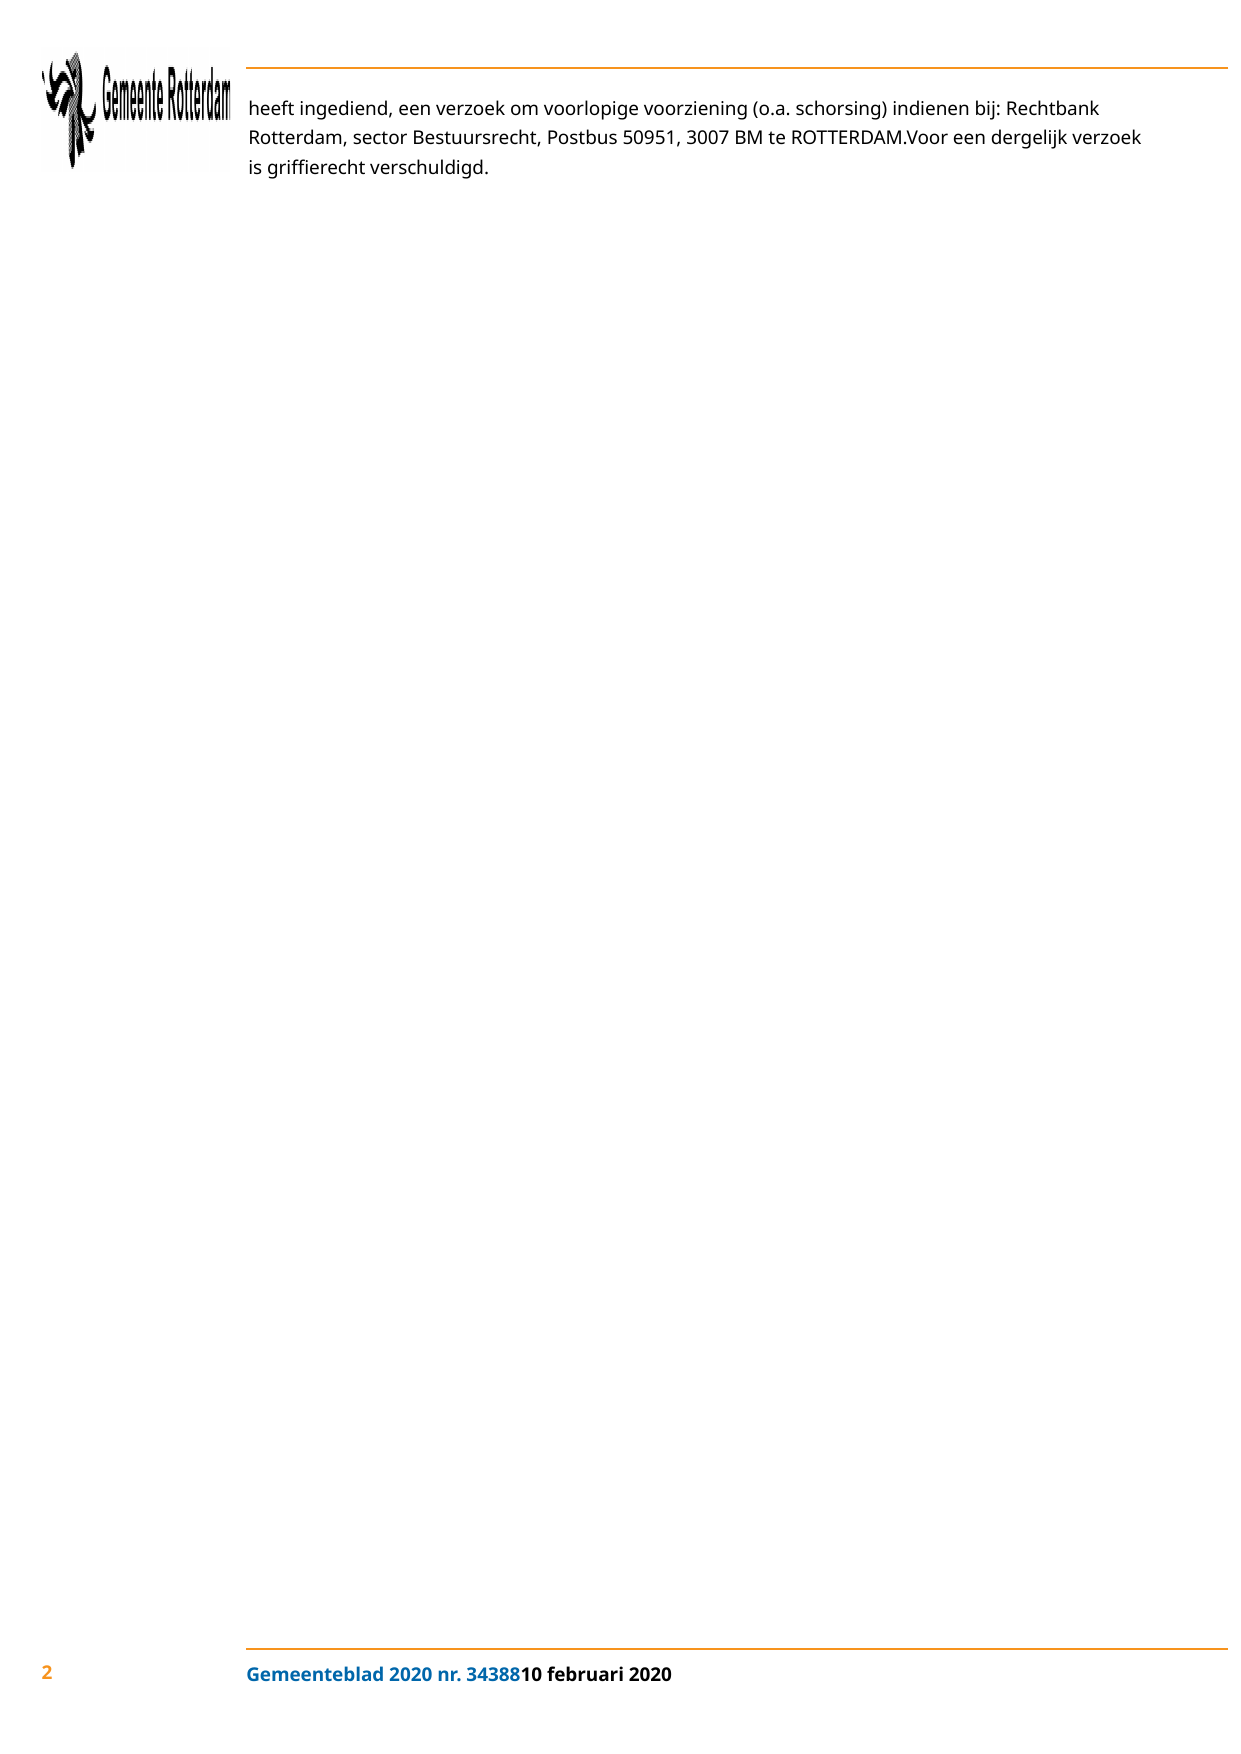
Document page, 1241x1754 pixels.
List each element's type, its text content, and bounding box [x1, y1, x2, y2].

picture [41, 47, 231, 172]
text heeft ingediend, een verzoek om voorlopige voorziening (o.a. schorsing) indienen bij: Rechtbank Rotterdam, sector Bestuursrecht, Postbus 50951, 3007 BM te ROTTERDAM.Voor een dergelijk verzoek is griffierecht verschuldigd. [248, 95, 1152, 180]
